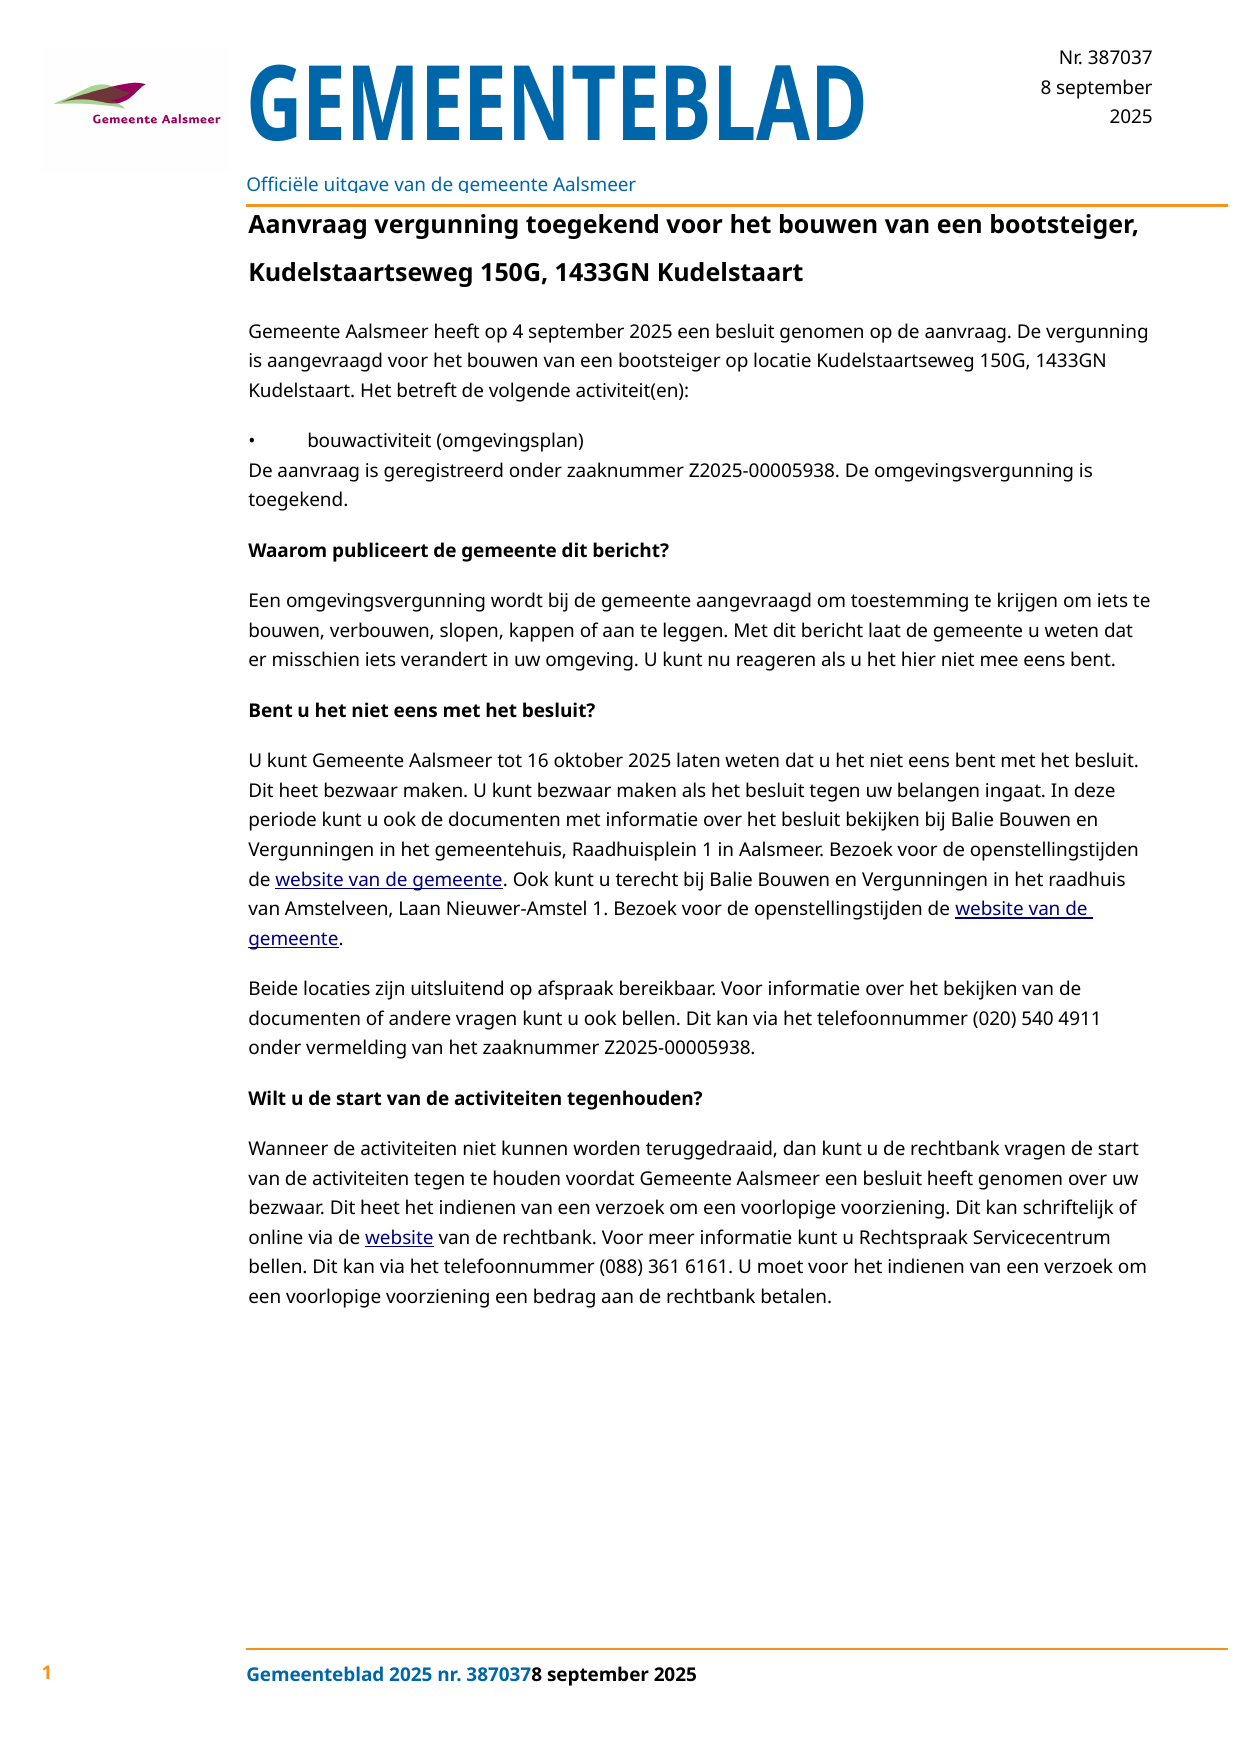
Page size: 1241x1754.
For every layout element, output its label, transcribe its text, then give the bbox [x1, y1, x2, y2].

text De aanvraag is geregistreerd onder zaaknummer Z2025-00005938. De omgevingsvergunning is toegekend. [248, 457, 1152, 512]
text Gemeente Aalsmeer heeft op 4 september 2025 een besluit genomen op de aanvraag. De vergunning is aangevraagd voor het bouwen van een bootsteiger op locatie Kudelstaartseweg 150G, 1433GN Kudelstaart. Het betreft de volgende activiteit(en): [248, 318, 1152, 403]
text Een omgevingsvergunning wordt bij de gemeente aangevraagd om toestemming te krijgen om iets te bouwen, verbouwen, slopen, kappen of aan te leggen. Met dit bericht laat de gemeente u weten dat er misschien iets verandert in uw omgeving. U kunt nu reageren als u het hier niet mee eens bent. [248, 587, 1152, 672]
text Bent u het niet eens met het besluit? [248, 697, 1152, 723]
text U kunt Gemeente Aalsmeer tot 16 oktober 2025 laten weten dat u het niet eens bent met het besluit. Dit heet bezwaar maken. U kunt bezwaar maken als het besluit tegen uw belangen ingaat. In deze periode kunt u ook de documenten met informatie over het besluit bekijken bij Balie Bouwen en Vergunningen in het gemeentehuis, Raadhuisplein 1 in Aalsmeer. Bezoek voor de openstellingstijden de website van de gemeente. Ook kunt u terecht bij Balie Bouwen en Vergunningen in het raadhuis van Amstelveen, Laan Nieuwer-Amstel 1. Bezoek voor de openstellingstijden de website van de gemeente. [248, 747, 1152, 951]
list bouwactiviteit (omgevingsplan) [248, 427, 1152, 453]
text Beide locaties zijn uitsluitend op afspraak bereikbaar. Voor informatie over het bekijken van de documenten of andere vragen kunt u ook bellen. Dit kan via het telefoonnummer (020) 540 4911 onder vermelding van het zaaknummer Z2025-00005938. [248, 975, 1152, 1060]
text Waarom publiceert de gemeente dit bericht? [248, 537, 1152, 563]
picture [41, 47, 231, 172]
text Wanneer de activiteiten niet kunnen worden teruggedraaid, dan kunt u de rechtbank vragen de start van de activiteiten tegen te houden voordat Gemeente Aalsmeer een besluit heeft genomen over uw bezwaar. Dit heet het indienen van een verzoek om een voorlopige voorziening. Dit kan schriftelijk of online via de website van de rechtbank. Voor meer informatie kunt u Rechtspraak Servicecentrum bellen. Dit kan via het telefoonnummer (088) 361 6161. U moet voor het indienen van een verzoek om een voorlopige voorziening een bedrag aan de rechtbank betalen. [248, 1135, 1152, 1309]
text Aanvraag vergunning toegekend voor het bouwen van een bootsteiger, Kudelstaartseweg 150G, 1433GN Kudelstaart [248, 207, 1152, 288]
text Wilt u de start van de activiteiten tegenhouden? [248, 1085, 1152, 1111]
